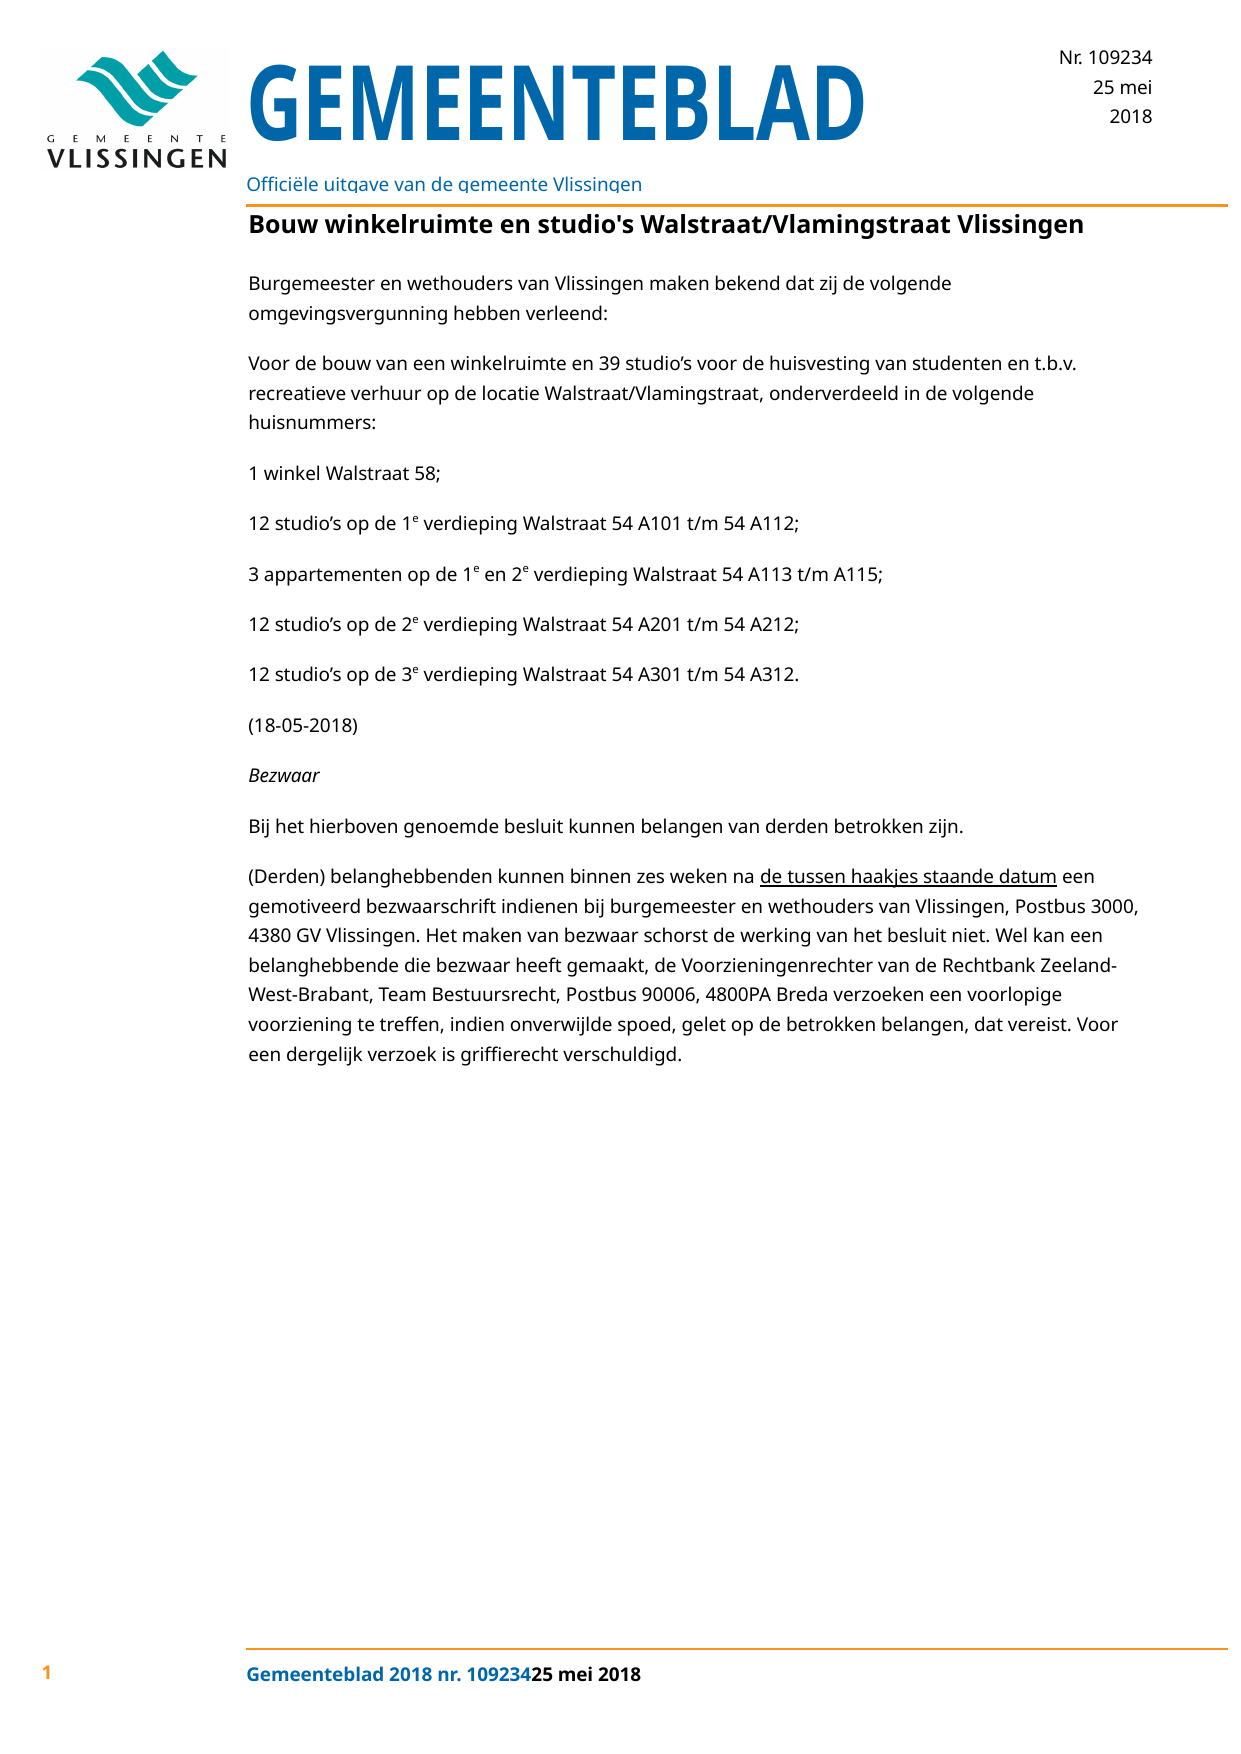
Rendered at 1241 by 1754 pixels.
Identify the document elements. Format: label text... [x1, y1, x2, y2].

text 12 studio’s op de 1e verdieping Walstraat 54 A101 t/m 54 A112; [248, 510, 1152, 536]
text 12 studio’s op de 3e verdieping Walstraat 54 A301 t/m 54 A312. [248, 662, 1152, 687]
text (Derden) belanghebbenden kunnen binnen zes weken na de tussen haakjes staande datum een gemotiveerd bezwaarschrift indienen bij burgemeester en wethouders van Vlissingen, Postbus 3000, 4380 GV Vlissingen. Het maken van bezwaar schorst de werking van het besluit niet. Wel kan een belanghebbende die bezwaar heeft gemaakt, de Voorzieningenrechter van de Rechtbank Zeeland-West-Brabant, Team Bestuursrecht, Postbus 90006, 4800PA Breda verzoeken een voorlopige voorziening te treffen, indien onverwijlde spoed, gelet op de betrokken belangen, dat vereist. Voor een dergelijk verzoek is griffierecht verschuldigd. [248, 863, 1152, 1066]
text Bij het hierboven genoemde besluit kunnen belangen van derden betrokken zijn. [248, 813, 1152, 838]
text 1 winkel Walstraat 58; [248, 460, 1152, 486]
text 12 studio’s op de 2e verdieping Walstraat 54 A201 t/m 54 A212; [248, 611, 1152, 637]
text Bezwaar [248, 762, 1152, 788]
text 3 appartementen op de 1e en 2e verdieping Walstraat 54 A113 t/m A115; [248, 561, 1152, 586]
text Bouw winkelruimte en studio's Walstraat/Vlamingstraat Vlissingen [248, 207, 1152, 241]
text Burgemeester en wethouders van Vlissingen maken bekend dat zij de volgende omgevingsvergunning hebben verleend: [248, 270, 1152, 326]
picture [41, 47, 231, 172]
text Voor de bouw van een winkelruimte en 39 studio’s voor de huisvesting van studenten en t.b.v. recreatieve verhuur op de locatie Walstraat/Vlamingstraat, onderverdeeld in de volgende huisnummers: [248, 350, 1152, 435]
text (18-05-2018) [248, 712, 1152, 738]
